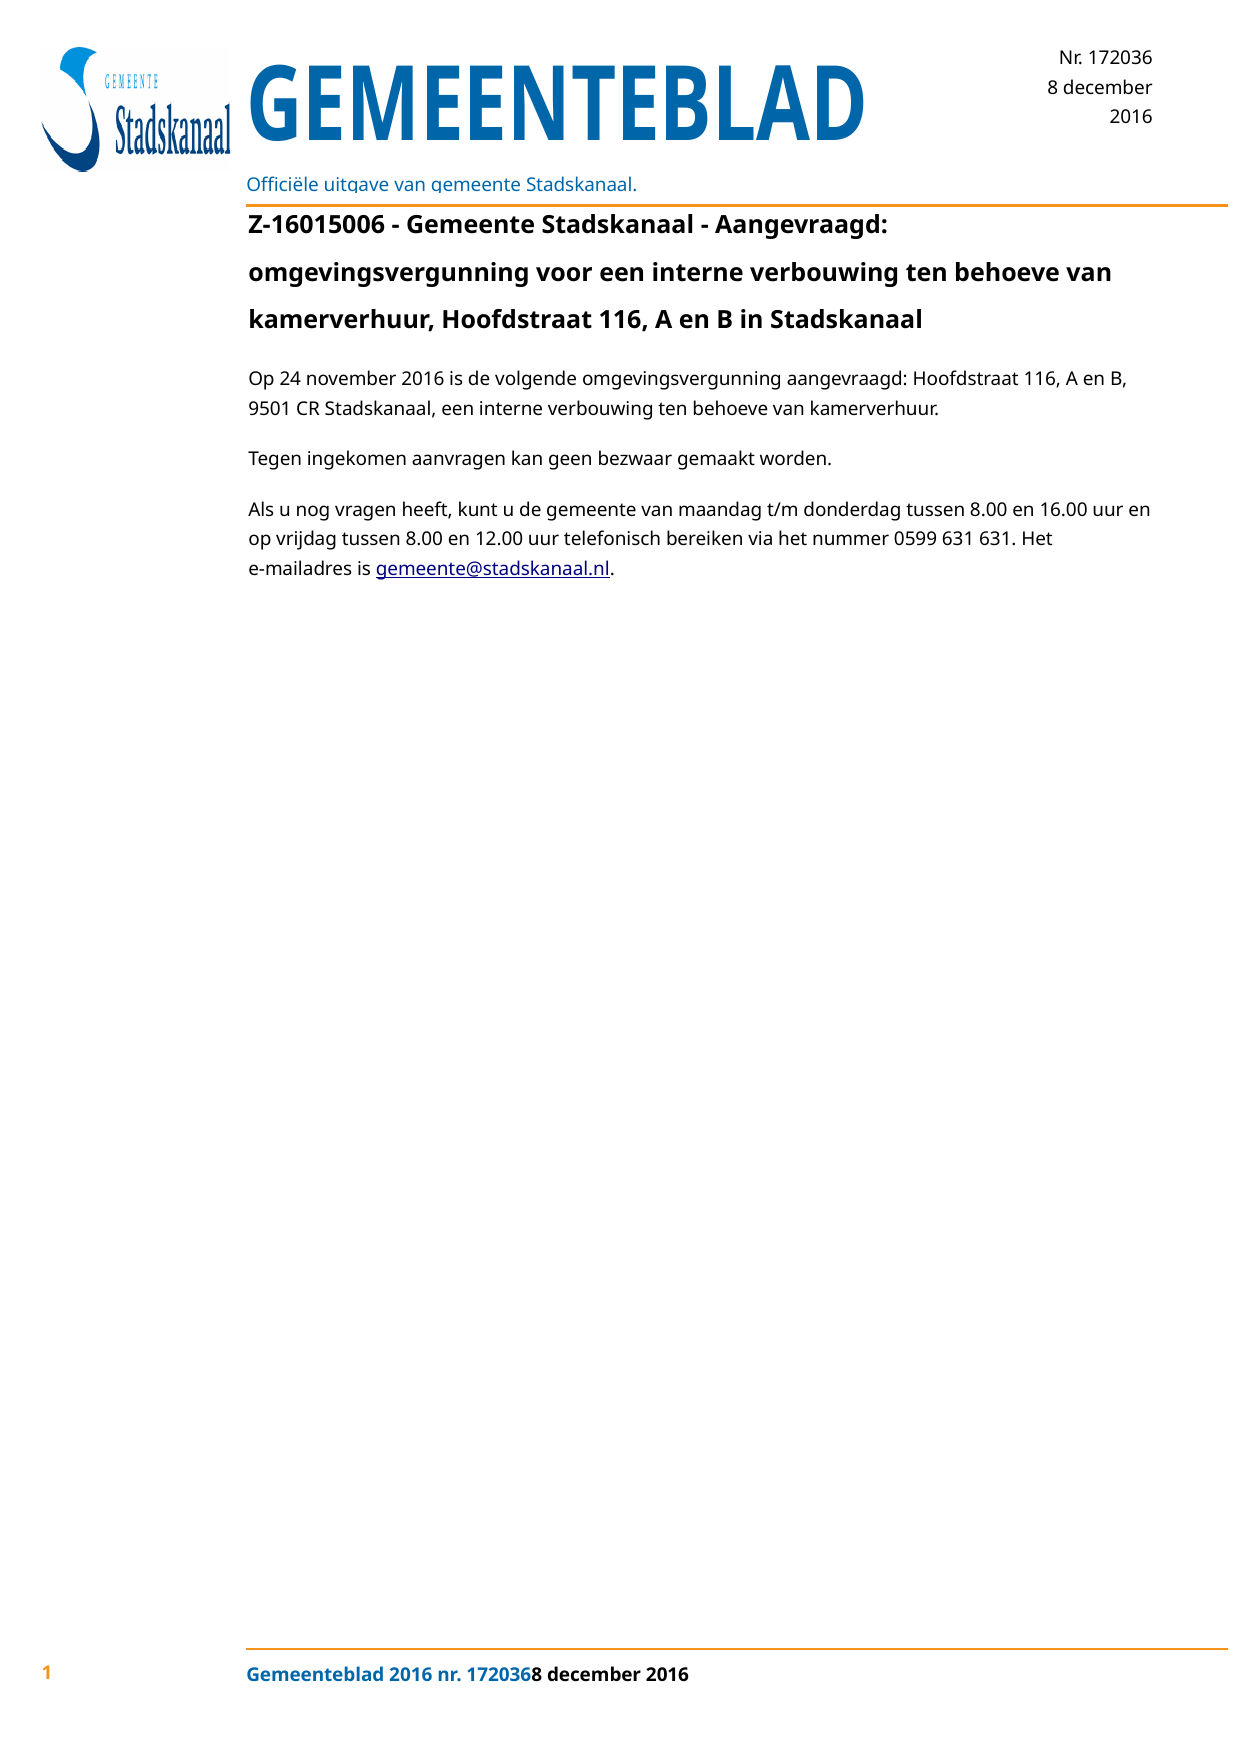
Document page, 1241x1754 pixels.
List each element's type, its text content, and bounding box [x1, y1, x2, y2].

text Op 24 november 2016 is de volgende omgevingsvergunning aangevraagd: Hoofdstraat 116, A en B, 9501 CR Stadskanaal, een interne verbouwing ten behoeve van kamerverhuur. [248, 366, 1152, 421]
text Tegen ingekomen aanvragen kan geen bezwaar gemaakt worden. [248, 446, 1152, 471]
picture [41, 47, 231, 172]
text Z-16015006 - Gemeente Stadskanaal - Aangevraagd: omgevingsvergunning voor een interne verbouwing ten behoeve van kamerverhuur, Hoofdstraat 116, A en B in Stadskanaal [248, 207, 1152, 336]
text Als u nog vragen heeft, kunt u de gemeente van maandag t/m donderdag tussen 8.00 en 16.00 uur en op vrijdag tussen 8.00 en 12.00 uur telefonisch bereiken via het nummer 0599 631 631. Het e‑mailadres is gemeente@stadskanaal.nl. [248, 496, 1152, 581]
